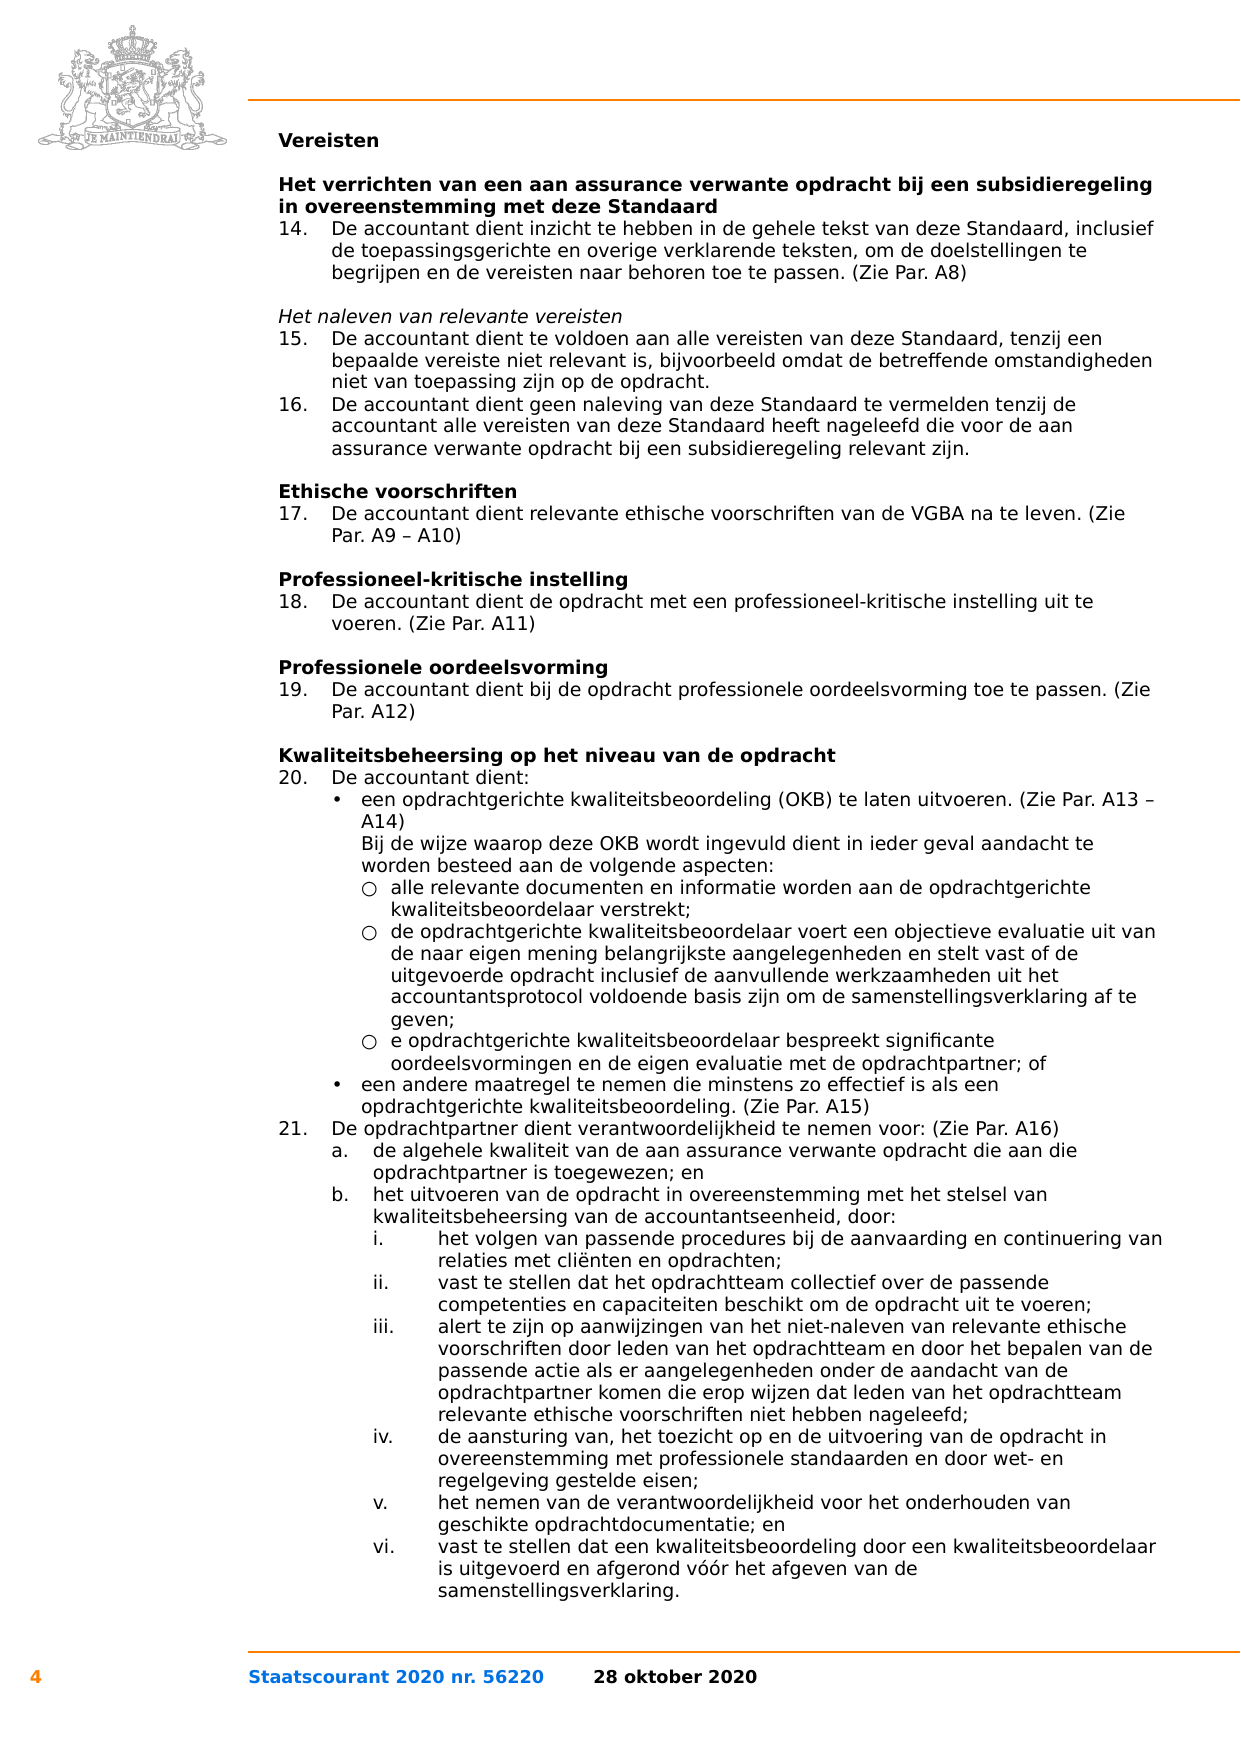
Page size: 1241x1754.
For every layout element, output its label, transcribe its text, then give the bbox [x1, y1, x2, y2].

text i. het volgen van passende procedures bij de aanvaarding en continuering van relaties met cliënten en opdrachten; [373, 1228, 1163, 1272]
text vi. vast te stellen dat een kwaliteitsbeoordeling door een kwaliteitsbeoordelaar is uitgevoerd en afgerond vóór het afgeven van de samenstellingsverklaring. [373, 1536, 1163, 1602]
text 19. De accountant dient bij de opdracht professionele oordeelsvorming toe te passen. (Zie Par. A12) [278, 679, 1163, 723]
text ii. vast te stellen dat het opdrachtteam collectief over de passende competenties en capaciteiten beschikt om de opdracht uit te voeren; [373, 1272, 1163, 1316]
text iii. alert te zijn op aanwijzingen van het niet-naleven van relevante ethische voorschriften door leden van het opdrachtteam en door het bepalen van de passende actie als er aangelegenheden onder de aandacht van de opdrachtpartner komen die erop wijzen dat leden van het opdrachtteam relevante ethische voorschriften niet hebben nageleefd; [373, 1316, 1163, 1426]
text 18. De accountant dient de opdracht met een professioneel-kritische instelling uit te voeren. (Zie Par. A11) [278, 591, 1163, 635]
text v. het nemen van de verantwoordelijkheid voor het onderhouden van geschikte opdrachtdocumentatie; en [373, 1492, 1163, 1536]
subtitle Het verrichten van een aan assurance verwante opdracht bij een subsidieregeling in overeenstemming met deze Standaard [278, 174, 1163, 218]
subtitle Professionele oordeelsvorming [278, 657, 1163, 679]
text • een opdrachtgerichte kwaliteitsbeoordeling (OKB) te laten uitvoeren. (Zie Par. A13 – A14) [331, 789, 1163, 833]
subtitle Vereisten [278, 130, 1163, 152]
text ○ de opdrachtgerichte kwaliteitsbeoordelaar voert een objectieve evaluatie uit van de naar eigen mening belangrijkste aangelegenheden en stelt vast of de uitgevoerde opdracht inclusief de aanvullende werkzaamheden uit het accountantsprotocol voldoende basis zijn om de samenstellingsverklaring af te geven; [361, 921, 1163, 1030]
subtitle Het naleven van relevante vereisten [278, 306, 1163, 327]
picture [38, 25, 227, 150]
subtitle Kwaliteitsbeheersing op het niveau van de opdracht [278, 745, 1163, 767]
subtitle Ethische voorschriften [278, 481, 1163, 503]
text b. het uitvoeren van de opdracht in overeenstemming met het stelsel van kwaliteitsbeheersing van de accountantseenheid, door: [331, 1184, 1163, 1228]
text 20. De accountant dient: [278, 767, 1163, 789]
text ○ alle relevante documenten en informatie worden aan de opdrachtgerichte kwaliteitsbeoordelaar verstrekt; [361, 877, 1163, 921]
text 16. De accountant dient geen naleving van deze Standaard te vermelden tenzij de accountant alle vereisten van deze Standaard heeft nageleefd die voor de aan assurance verwante opdracht bij een subsidieregeling relevant zijn. [278, 393, 1163, 459]
text 14. De accountant dient inzicht te hebben in de gehele tekst van deze Standaard, inclusief de toepassingsgerichte en overige verklarende teksten, om de doelstellingen te begrijpen en de vereisten naar behoren toe te passen. (Zie Par. A8) [278, 218, 1163, 284]
text ○ e opdrachtgerichte kwaliteitsbeoordelaar bespreekt significante oordeelsvormingen en de eigen evaluatie met de opdrachtpartner; of [361, 1030, 1163, 1074]
text iv. de aansturing van, het toezicht op en de uitvoering van de opdracht in overeenstemming met professionele standaarden en door wet- en regelgeving gestelde eisen; [373, 1426, 1163, 1492]
text • een andere maatregel te nemen die minstens zo effectief is als een opdrachtgerichte kwaliteitsbeoordeling. (Zie Par. A15) [331, 1074, 1163, 1118]
text 15. De accountant dient te voldoen aan alle vereisten van deze Standaard, tenzij een bepaalde vereiste niet relevant is, bijvoorbeeld omdat de betreffende omstandigheden niet van toepassing zijn op de opdracht. [278, 327, 1163, 393]
subtitle Professioneel-kritische instelling [278, 569, 1163, 591]
text 17. De accountant dient relevante ethische voorschriften van de VGBA na te leven. (Zie Par. A9 – A10) [278, 503, 1163, 547]
text Bij de wijze waarop deze OKB wordt ingevuld dient in ieder geval aandacht te worden besteed aan de volgende aspecten: [361, 833, 1163, 877]
text a. de algehele kwaliteit van de aan assurance verwante opdracht die aan die opdrachtpartner is toegewezen; en [331, 1140, 1163, 1184]
text 21. De opdrachtpartner dient verantwoordelijkheid te nemen voor: (Zie Par. A16) [278, 1118, 1163, 1140]
